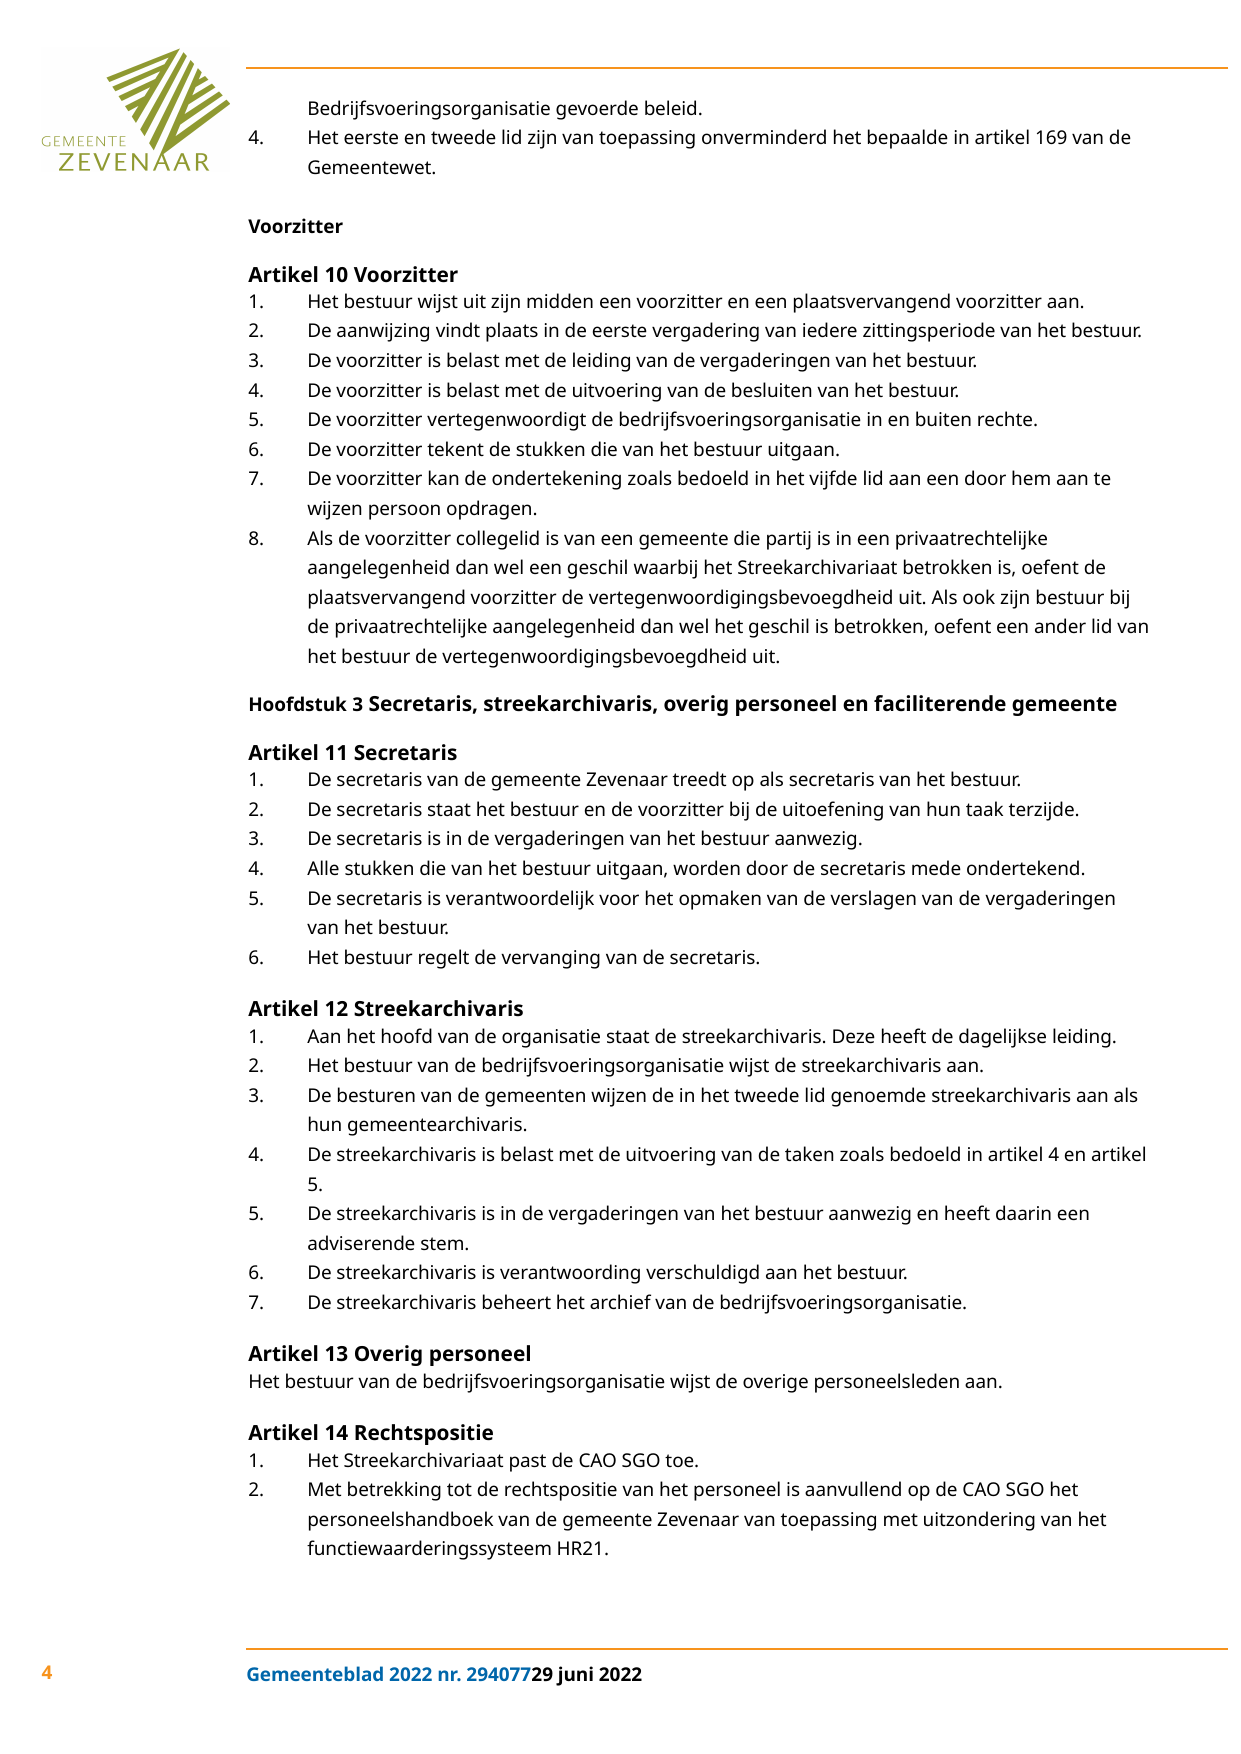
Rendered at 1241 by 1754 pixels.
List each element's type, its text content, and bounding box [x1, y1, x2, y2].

text Artikel 13 Overig personeel [248, 1339, 1152, 1368]
list De secretaris staat het bestuur en de voorzitter bij de uitoefening van hun taak terzijde. [248, 796, 1152, 822]
list De streekarchivaris beheert het archief van de bedrijfsvoeringsorganisatie. [248, 1289, 1152, 1315]
list Alle stukken die van het bestuur uitgaan, worden door de secretaris mede ondertekend. [248, 855, 1152, 881]
text Voorzitter [248, 213, 1152, 239]
list De voorzitter vertegenwoordigt de bedrijfsvoeringsorganisatie in en buiten rechte. [248, 406, 1152, 432]
list Als de voorzitter collegelid is van een gemeente die partij is in een privaatrechtelijke aangelegenheid dan wel een geschil waarbij het Streekarchivariaat betrokken is, oefent de plaatsvervangend voorzitter de vertegenwoordigingsbevoegdheid uit. Als ook zijn bestuur bij de privaatrechtelijke aangelegenheid dan wel het geschil is betrokken, oefent een ander lid van het bestuur de vertegenwoordigingsbevoegdheid uit. [248, 525, 1152, 669]
list De secretaris van de gemeente Zevenaar treedt op als secretaris van het bestuur. [248, 766, 1152, 792]
text Hoofdstuk 3 Secretaris, streekarchivaris, overig personeel en faciliterende gemeente [248, 689, 1152, 717]
list De secretaris is in de vergaderingen van het bestuur aanwezig. [248, 826, 1152, 851]
list De secretaris is verantwoordelijk voor het opmaken van de verslagen van de vergaderingen van het bestuur. [248, 885, 1152, 940]
list De streekarchivaris is belast met de uitvoering van de taken zoals bedoeld in artikel 4 en artikel 5. [248, 1141, 1152, 1196]
list De aanwijzing vindt plaats in de eerste vergadering van iedere zittingsperiode van het bestuur. [248, 318, 1152, 343]
list De voorzitter is belast met de uitvoering van de besluiten van het bestuur. [248, 377, 1152, 403]
list Het bestuur van de bedrijfsvoeringsorganisatie wijst de streekarchivaris aan. [248, 1052, 1152, 1078]
list Het Streekarchivariaat past de CAO SGO toe. [248, 1447, 1152, 1472]
text Artikel 11 Secretaris [248, 738, 1152, 766]
list De besturen van de gemeenten wijzen de in het tweede lid genoemde streekarchivaris aan als hun gemeentearchivaris. [248, 1082, 1152, 1137]
list Het bestuur regelt de vervanging van de secretaris. [248, 944, 1152, 970]
picture [41, 47, 231, 172]
text Artikel 10 Voorzitter [248, 260, 1152, 288]
list Aan het hoofd van de organisatie staat de streekarchivaris. Deze heeft de dagelijkse leiding. [248, 1023, 1152, 1048]
text Artikel 14 Rechtspositie [248, 1418, 1152, 1447]
list De streekarchivaris is in de vergaderingen van het bestuur aanwezig en heeft daarin een adviserende stem. [248, 1200, 1152, 1256]
list De voorzitter tekent de stukken die van het bestuur uitgaan. [248, 436, 1152, 462]
list De voorzitter is belast met de leiding van de vergaderingen van het bestuur. [248, 347, 1152, 373]
list Het bestuur wijst uit zijn midden een voorzitter en een plaatsvervangend voorzitter aan. [248, 288, 1152, 314]
list Bedrijfsvoeringsorganisatie gevoerde beleid. [248, 95, 1152, 121]
list Het eerste en tweede lid zijn van toepassing onverminderd het bepaalde in artikel 169 van de Gemeentewet. [248, 124, 1152, 180]
list De voorzitter kan de ondertekening zoals bedoeld in het vijfde lid aan een door hem aan te wijzen persoon opdragen. [248, 466, 1152, 521]
text Het bestuur van de bedrijfsvoeringsorganisatie wijst de overige personeelsleden aan. [248, 1368, 1152, 1394]
list Met betrekking tot de rechtspositie van het personeel is aanvullend op de CAO SGO het personeelshandboek van de gemeente Zevenaar van toepassing met uitzondering van het functiewaarderingssysteem HR21. [248, 1476, 1152, 1561]
list De streekarchivaris is verantwoording verschuldigd aan het bestuur. [248, 1259, 1152, 1285]
text Artikel 12 Streekarchivaris [248, 994, 1152, 1023]
